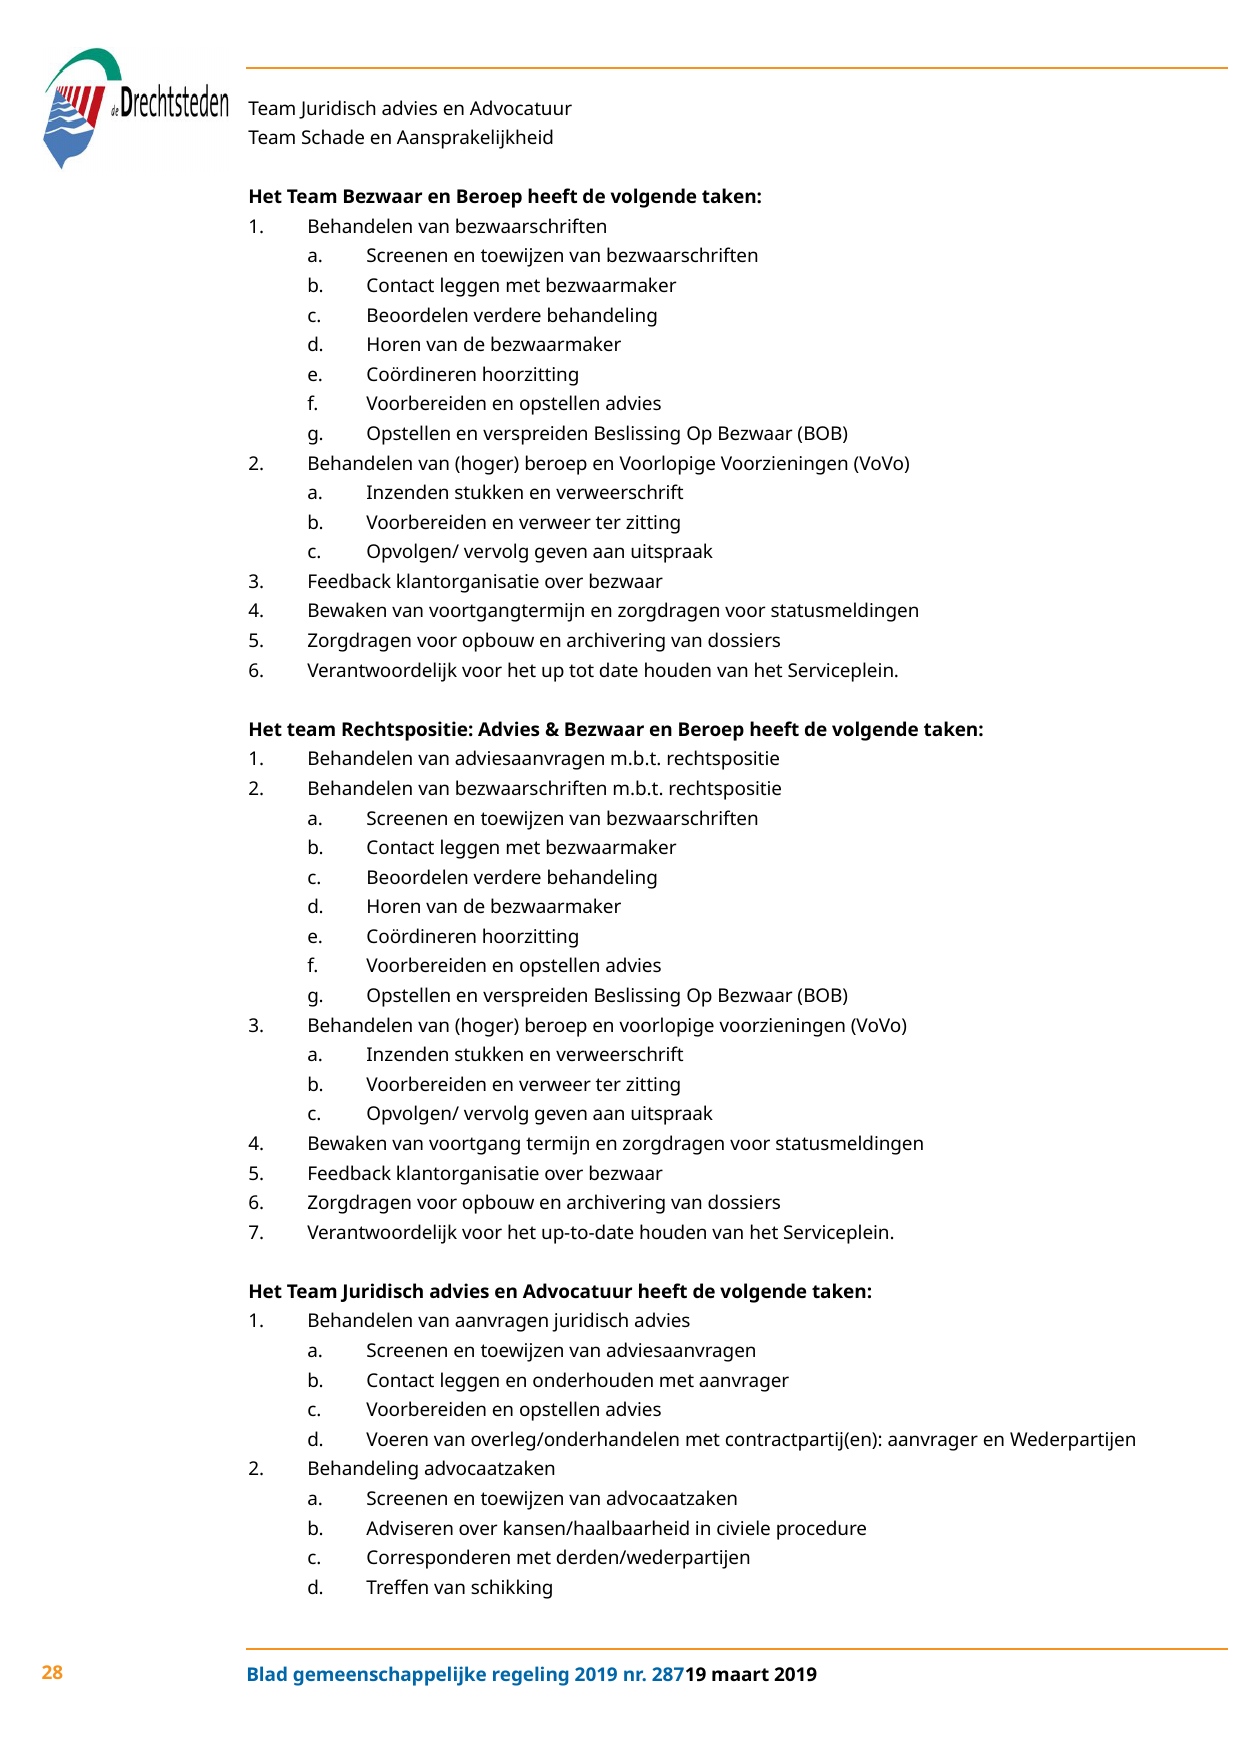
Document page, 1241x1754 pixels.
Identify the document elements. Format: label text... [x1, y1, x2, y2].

list Verantwoordelijk voor het up tot date houden van het Serviceplein. [248, 657, 1152, 683]
list Horen van de bezwaarmaker [307, 331, 1152, 357]
list Inzenden stukken en verweerschrift [307, 1041, 1152, 1067]
list Verantwoordelijk voor het up-to-date houden van het Serviceplein. [248, 1219, 1152, 1245]
list Bewaken van voortgangtermijn en zorgdragen voor statusmeldingen [248, 598, 1152, 623]
list Screenen en toewijzen van bezwaarschriften [307, 243, 1152, 268]
list Zorgdragen voor opbouw en archivering van dossiers [248, 1189, 1152, 1215]
list Behandelen van (hoger) beroep en Voorlopige Voorzieningen (VoVo) [248, 450, 1152, 476]
list Feedback klantorganisatie over bezwaar [248, 1160, 1152, 1186]
list Voorbereiden en verweer ter zitting [307, 1071, 1152, 1097]
list Beoordelen verdere behandeling [307, 302, 1152, 328]
list Screenen en toewijzen van bezwaarschriften [307, 805, 1152, 831]
list Opstellen en verspreiden Beslissing Op Bezwaar (BOB) [307, 982, 1152, 1008]
list Treffen van schikking [307, 1574, 1152, 1600]
list Behandeling advocaatzaken [248, 1456, 1152, 1481]
list Coördineren hoorzitting [307, 361, 1152, 387]
list Corresponderen met derden/wederpartijen [307, 1544, 1152, 1570]
list Horen van de bezwaarmaker [307, 893, 1152, 919]
list Voorbereiden en verweer ter zitting [307, 509, 1152, 535]
list Voorbereiden en opstellen advies [307, 1396, 1152, 1422]
list Behandelen van adviesaanvragen m.b.t. rechtspositie [248, 746, 1152, 771]
list Behandelen van bezwaarschriften m.b.t. rechtspositie [248, 775, 1152, 801]
list Coördineren hoorzitting [307, 923, 1152, 949]
list Bewaken van voortgang termijn en zorgdragen voor statusmeldingen [248, 1130, 1152, 1156]
list Opvolgen/ vervolg geven aan uitspraak [307, 1101, 1152, 1126]
list Zorgdragen voor opbouw en archivering van dossiers [248, 627, 1152, 653]
list Screenen en toewijzen van adviesaanvragen [307, 1337, 1152, 1363]
list Opvolgen/ vervolg geven aan uitspraak [307, 538, 1152, 564]
list Adviseren over kansen/haalbaarheid in civiele procedure [307, 1515, 1152, 1541]
list Screenen en toewijzen van advocaatzaken [307, 1485, 1152, 1511]
list Voeren van overleg/onderhandelen met contractpartij(en): aanvrager en Wederpartijen [307, 1426, 1152, 1452]
list Inzenden stukken en verweerschrift [307, 479, 1152, 505]
text Het team Rechtspositie: Advies & Bezwaar en Beroep heeft de volgende taken: [248, 716, 1152, 742]
text Het Team Juridisch advies en Advocatuur heeft de volgende taken: [248, 1278, 1152, 1304]
list Contact leggen met bezwaarmaker [307, 272, 1152, 298]
list Contact leggen met bezwaarmaker [307, 834, 1152, 860]
picture [41, 47, 231, 172]
list Voorbereiden en opstellen advies [307, 391, 1152, 416]
list Behandelen van (hoger) beroep en voorlopige voorzieningen (VoVo) [248, 1012, 1152, 1038]
text Team Schade en Aansprakelijkheid [248, 124, 1152, 150]
list Contact leggen en onderhouden met aanvrager [307, 1367, 1152, 1393]
list Voorbereiden en opstellen advies [307, 953, 1152, 978]
list Behandelen van bezwaarschriften [248, 213, 1152, 239]
list Feedback klantorganisatie over bezwaar [248, 568, 1152, 594]
text Het Team Bezwaar en Beroep heeft de volgende taken: [248, 183, 1152, 209]
list Behandelen van aanvragen juridisch advies [248, 1308, 1152, 1333]
text Team Juridisch advies en Advocatuur [248, 95, 1152, 121]
list Beoordelen verdere behandeling [307, 864, 1152, 890]
list Opstellen en verspreiden Beslissing Op Bezwaar (BOB) [307, 420, 1152, 446]
